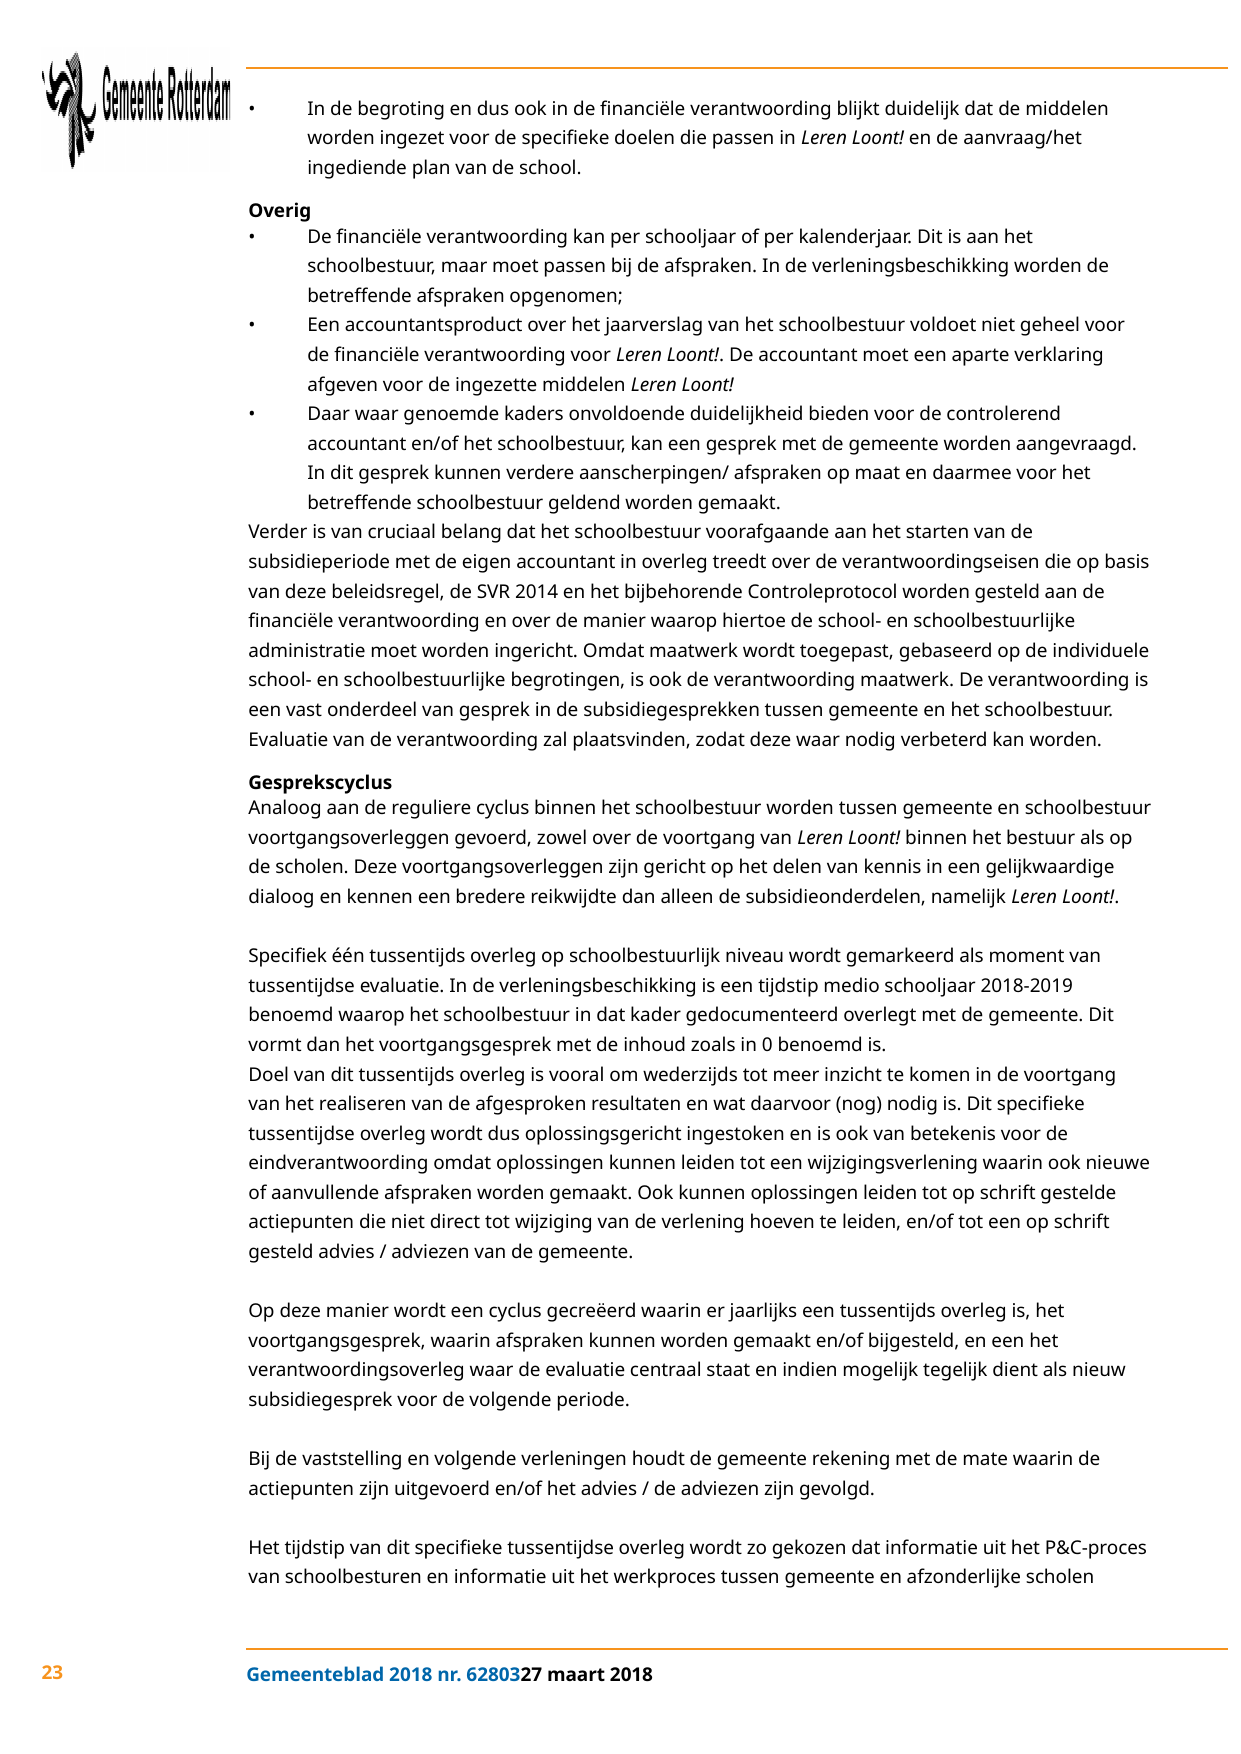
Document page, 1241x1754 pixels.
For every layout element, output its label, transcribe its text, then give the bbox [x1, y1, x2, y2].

list De financiële verantwoording kan per schooljaar of per kalenderjaar. Dit is aan het schoolbestuur, maar moet passen bij de afspraken. In de verleningsbeschikking worden de betreffende afspraken opgenomen; [248, 223, 1152, 308]
text Analoog aan de reguliere cyclus binnen het schoolbestuur worden tussen gemeente en schoolbestuur voortgangsoverleggen gevoerd, zowel over de voortgang van Leren Loont! binnen het bestuur als op de scholen. Deze voortgangsoverleggen zijn gericht op het delen van kennis in een gelijkwaardige dialoog en kennen een bredere reikwijdte dan alleen de subsidieonderdelen, namelijk Leren Loont!. [248, 794, 1152, 909]
text Het tijdstip van dit specifieke tussentijdse overleg wordt zo gekozen dat informatie uit het P&C-proces van schoolbesturen en informatie uit het werkproces tussen gemeente en afzonderlijke scholen [248, 1534, 1152, 1589]
text Specifiek één tussentijds overleg op schoolbestuurlijk niveau wordt gemarkeerd als moment van tussentijdse evaluatie. In de verleningsbeschikking is een tijdstip medio schooljaar 2018-2019 benoemd waarop het schoolbestuur in dat kader gedocumenteerd overlegt met de gemeente. Dit vormt dan het voortgangsgesprek met de inhoud zoals in 0 benoemd is. [248, 942, 1152, 1057]
text Bij de vaststelling en volgende verleningen houdt de gemeente rekening met de mate waarin de actiepunten zijn uitgevoerd en/of het advies / de adviezen zijn gevolgd. [248, 1445, 1152, 1501]
text Verder is van cruciaal belang dat het schoolbestuur voorafgaande aan het starten van de subsidieperiode met de eigen accountant in overleg treedt over de verantwoordingseisen die op basis van deze beleidsregel, de SVR 2014 en het bijbehorende Controleprotocol worden gesteld aan de financiële verantwoording en over de manier waarop hiertoe de school- en schoolbestuurlijke administratie moet worden ingericht. Omdat maatwerk wordt toegepast, gebaseerd op de individuele school- en schoolbestuurlijke begrotingen, is ook de verantwoording maatwerk. De verantwoording is een vast onderdeel van gesprek in de subsidiegesprekken tussen gemeente en het schoolbestuur. Evaluatie van de verantwoording zal plaatsvinden, zodat deze waar nodig verbeterd kan worden. [248, 519, 1152, 751]
text Gesprekscyclus [248, 769, 1152, 794]
picture [41, 47, 231, 172]
text Op deze manier wordt een cyclus gecreëerd waarin er jaarlijks een tussentijds overleg is, het voortgangsgesprek, waarin afspraken kunnen worden gemaakt en/of bijgesteld, en een het verantwoordingsoverleg waar de evaluatie centraal staat en indien mogelijk tegelijk dient als nieuw subsidiegesprek voor de volgende periode. [248, 1297, 1152, 1412]
text Doel van dit tussentijds overleg is vooral om wederzijds tot meer inzicht te komen in de voortgang van het realiseren van de afgesproken resultaten en wat daarvoor (nog) nodig is. Dit specifieke tussentijdse overleg wordt dus oplossingsgericht ingestoken en is ook van betekenis voor de eindverantwoording omdat oplossingen kunnen leiden tot een wijzigingsverlening waarin ook nieuwe of aanvullende afspraken worden gemaakt. Ook kunnen oplossingen leiden tot op schrift gestelde actiepunten die niet direct tot wijziging van de verlening hoeven te leiden, en/of tot een op schrift gesteld advies / adviezen van de gemeente. [248, 1061, 1152, 1264]
list In de begroting en dus ook in de financiële verantwoording blijkt duidelijk dat de middelen worden ingezet voor de specifieke doelen die passen in Leren Loont! en de aanvraag/het ingediende plan van de school. [248, 95, 1152, 180]
text Overig [248, 197, 1152, 223]
list Daar waar genoemde kaders onvoldoende duidelijkheid bieden voor de controlerend accountant en/of het schoolbestuur, kan een gesprek met de gemeente worden aangevraagd. In dit gesprek kunnen verdere aanscherpingen/ afspraken op maat en daarmee voor het betreffende schoolbestuur geldend worden gemaakt. [248, 400, 1152, 515]
list Een accountantsproduct over het jaarverslag van het schoolbestuur voldoet niet geheel voor de financiële verantwoording voor Leren Loont!. De accountant moet een aparte verklaring afgeven voor de ingezette middelen Leren Loont! [248, 312, 1152, 396]
